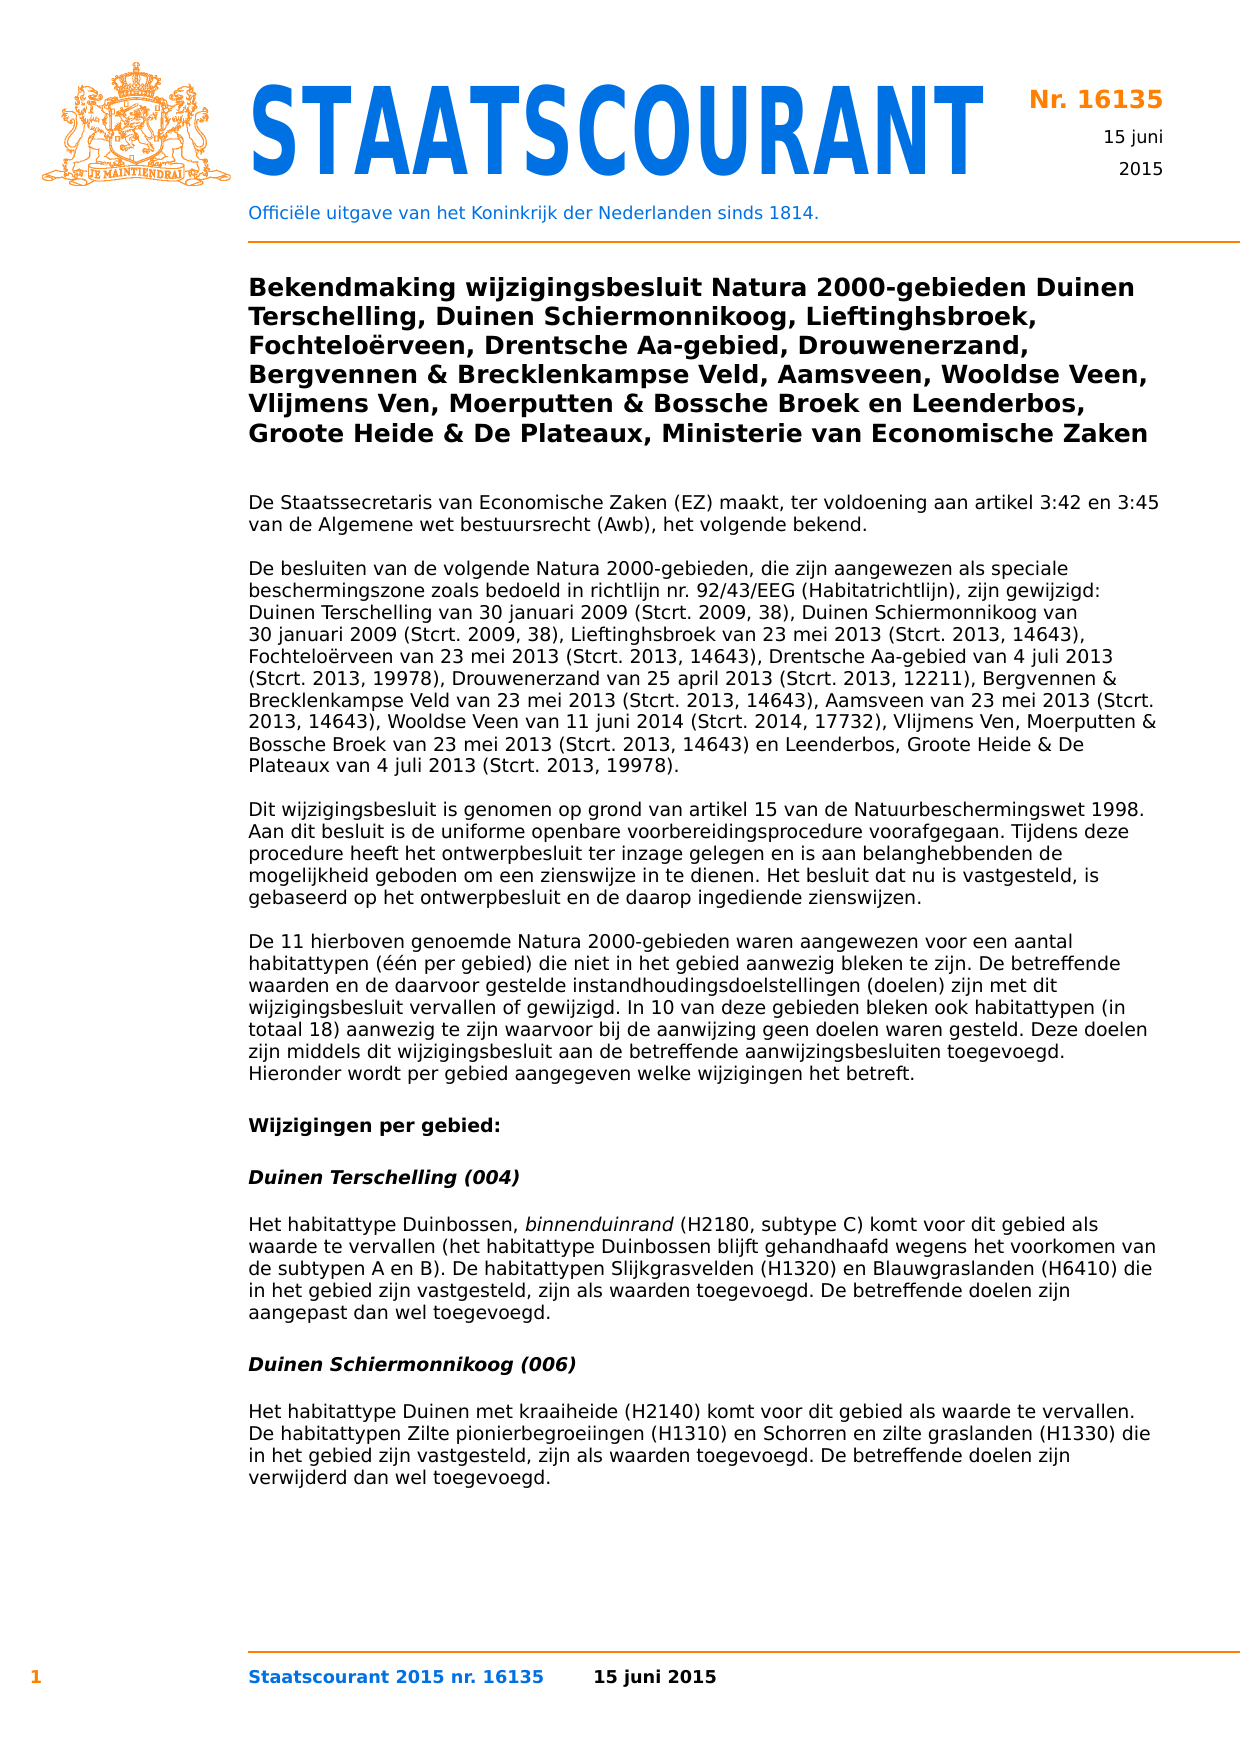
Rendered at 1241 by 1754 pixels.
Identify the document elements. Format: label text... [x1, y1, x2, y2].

subtitle Duinen Schiermonnikoog (006) [248, 1354, 1163, 1376]
text De 11 hierboven genoemde Natura 2000-gebieden waren aangewezen voor een aantal habitattypen (één per gebied) die niet in het gebied aanwezig bleken te zijn. De betreffende waarden en de daarvoor gestelde instandhoudingsdoelstellingen (doelen) zijn met dit wijzigingsbesluit vervallen of gewijzigd. In 10 van deze gebieden bleken ook habitattypen (in totaal 18) aanwezig te zijn waarvoor bij de aanwijzing geen doelen waren gesteld. Deze doelen zijn middels dit wijzigingsbesluit aan de betreffende aanwijzingsbesluiten toegevoegd. Hieronder wordt per gebied aangegeven welke wijzigingen het betreft. [248, 931, 1163, 1085]
text Het habitattype Duinbossen, binnenduinrand (H2180, subtype C) komt voor dit gebied als waarde te vervallen (het habitattype Duinbossen blijft gehandhaafd wegens het voorkomen van de subtypen A en B). De habitattypen Slijkgrasvelden (H1320) en Blauwgraslanden (H6410) die in het gebied zijn vastgesteld, zijn als waarden toegevoegd. De betreffende doelen zijn aangepast dan wel toegevoegd. [248, 1214, 1163, 1324]
table_cell 2015 [998, 153, 1240, 203]
table_cell 15 juni [998, 121, 1240, 153]
text Duinen Terschelling van 30 januari 2009 (Stcrt. 2009, 38), Duinen Schiermonnikoog van 30 januari 2009 (Stcrt. 2009, 38), Lieftinghsbroek van 23 mei 2013 (Stcrt. 2013, 14643), Fochteloërveen van 23 mei 2013 (Stcrt. 2013, 14643), Drentsche Aa-gebied van 4 juli 2013 (Stcrt. 2013, 19978), Drouwenerzand van 25 april 2013 (Stcrt. 2013, 12211), Bergvennen & Brecklenkampse Veld van 23 mei 2013 (Stcrt. 2013, 14643), Aamsveen van 23 mei 2013 (Stcrt. 2013, 14643), Wooldse Veen van 11 juni 2014 (Stcrt. 2014, 17732), Vlijmens Ven, Moerputten & Bossche Broek van 23 mei 2013 (Stcrt. 2013, 14643) en Leenderbos, Groote Heide & De Plateaux van 4 juli 2013 (Stcrt. 2013, 19978). [248, 602, 1163, 777]
text De Staatssecretaris van Economische Zaken (EZ) maakt, ter voldoening aan artikel 3:42 en 3:45 van de Algemene wet bestuursrecht (Awb), het volgende bekend. [248, 492, 1163, 536]
subtitle Bekendmaking wijzigingsbesluit Natura 2000-gebieden Duinen Terschelling, Duinen Schiermonnikoog, Lieftinghsbroek, Fochteloërveen, Drentsche Aa-gebied, Drouwenerzand, Bergvennen & Brecklenkampse Veld, Aamsveen, Wooldse Veen, Vlijmens Ven, Moerputten & Bossche Broek en Leenderbos, Groote Heide & De Plateaux, Ministerie van Economische Zaken [248, 273, 1163, 448]
text De besluiten van de volgende Natura 2000-gebieden, die zijn aangewezen als speciale beschermingszone zoals bedoeld in richtlijn nr. 92/43/EEG (Habitatrichtlijn), zijn gewijzigd: [248, 558, 1163, 602]
table_header [25, 62, 248, 241]
text Het habitattype Duinen met kraaiheide (H2140) komt voor dit gebied als waarde te vervallen. De habitattypen Zilte pionierbegroeiingen (H1310) en Schorren en zilte graslanden (H1330) die in het gebied zijn vastgesteld, zijn als waarden toegevoegd. De betreffende doelen zijn verwijderd dan wel toegevoegd. [248, 1401, 1163, 1489]
text Dit wijzigingsbesluit is genomen op grond van artikel 15 van de Natuurbeschermingswet 1998. Aan dit besluit is de uniforme openbare voorbereidingsprocedure voorafgegaan. Tijdens deze procedure heeft het ontwerpbesluit ter inzage gelegen en is aan belanghebbenden de mogelijkheid geboden om een zienswijze in te dienen. Het besluit dat nu is vastgesteld, is gebaseerd op het ontwerpbesluit en de daarop ingediende zienswijzen. [248, 799, 1163, 909]
table_header Nr. 16135 [998, 62, 1240, 121]
picture [41, 62, 231, 186]
subtitle Wijzigingen per gebied: [248, 1115, 1163, 1137]
subtitle Duinen Terschelling (004) [248, 1167, 1163, 1189]
table_header STAATSCOURANT [248, 62, 998, 203]
table_cell Officiële uitgave van het Koninkrijk der Nederlanden sinds 1814. [248, 203, 1240, 241]
